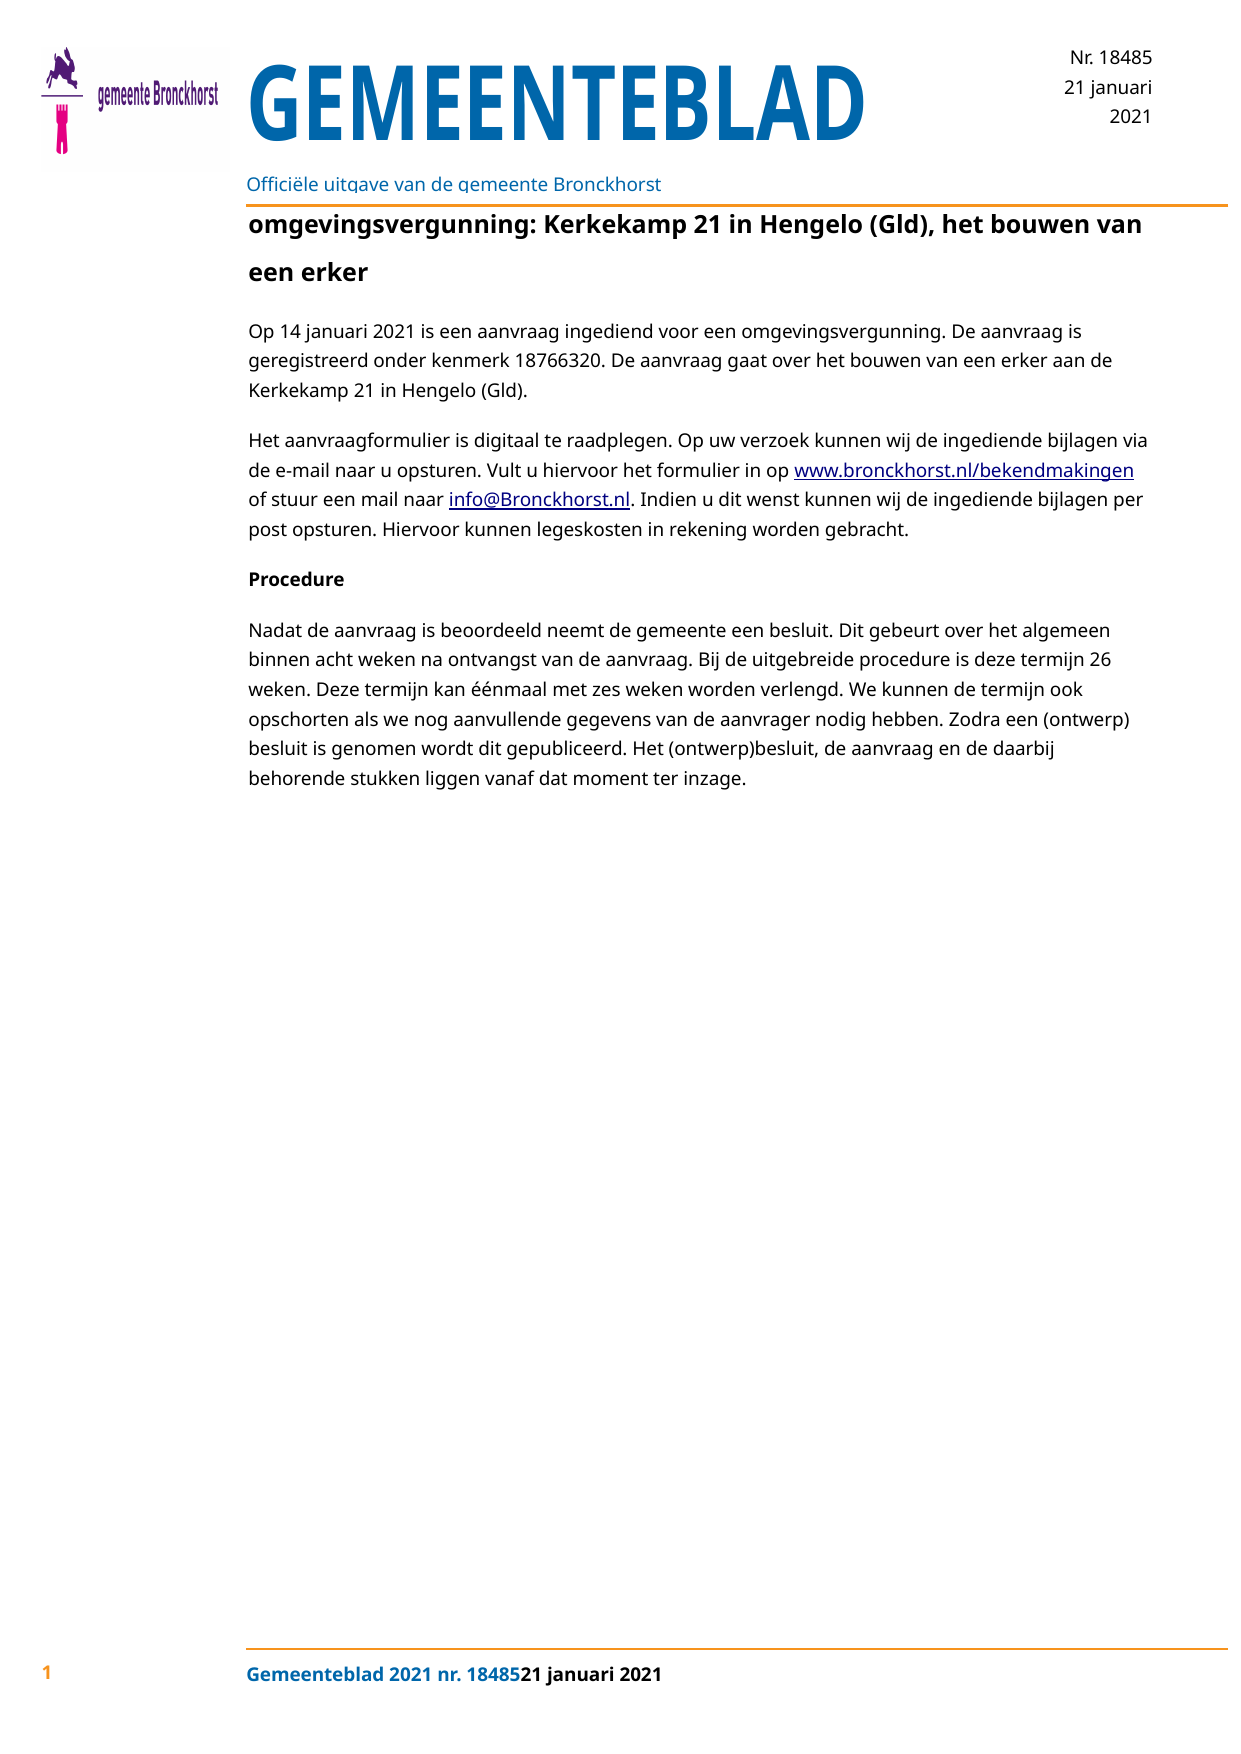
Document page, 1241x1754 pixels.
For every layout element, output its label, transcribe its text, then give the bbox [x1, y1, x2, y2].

picture [41, 47, 231, 172]
text omgevingsvergunning: Kerkekamp 21 in Hengelo (Gld), het bouwen van een erker [248, 207, 1152, 288]
text Nadat de aanvraag is beoordeeld neemt de gemeente een besluit. Dit gebeurt over het algemeen binnen acht weken na ontvangst van de aanvraag. Bij de uitgebreide procedure is deze termijn 26 weken. Deze termijn kan éénmaal met zes weken worden verlengd. We kunnen de termijn ook opschorten als we nog aanvullende gegevens van de aanvrager nodig hebben. Zodra een (ontwerp) besluit is genomen wordt dit gepubliceerd. Het (ontwerp)besluit, de aanvraag en de daarbij behorende stukken liggen vanaf dat moment ter inzage. [248, 617, 1152, 791]
text Op 14 januari 2021 is een aanvraag ingediend voor een omgevingsvergunning. De aanvraag is geregistreerd onder kenmerk 18766320. De aanvraag gaat over het bouwen van een erker aan de Kerkekamp 21 in Hengelo (Gld). [248, 318, 1152, 403]
text Procedure [248, 567, 1152, 592]
text Het aanvraagformulier is digitaal te raadplegen. Op uw verzoek kunnen wij de ingediende bijlagen via de e-mail naar u opsturen. Vult u hiervoor het formulier in op www.bronckhorst.nl/bekendmakingen of stuur een mail naar info@Bronckhorst.nl. Indien u dit wenst kunnen wij de ingediende bijlagen per post opsturen. Hiervoor kunnen legeskosten in rekening worden gebracht. [248, 427, 1152, 542]
